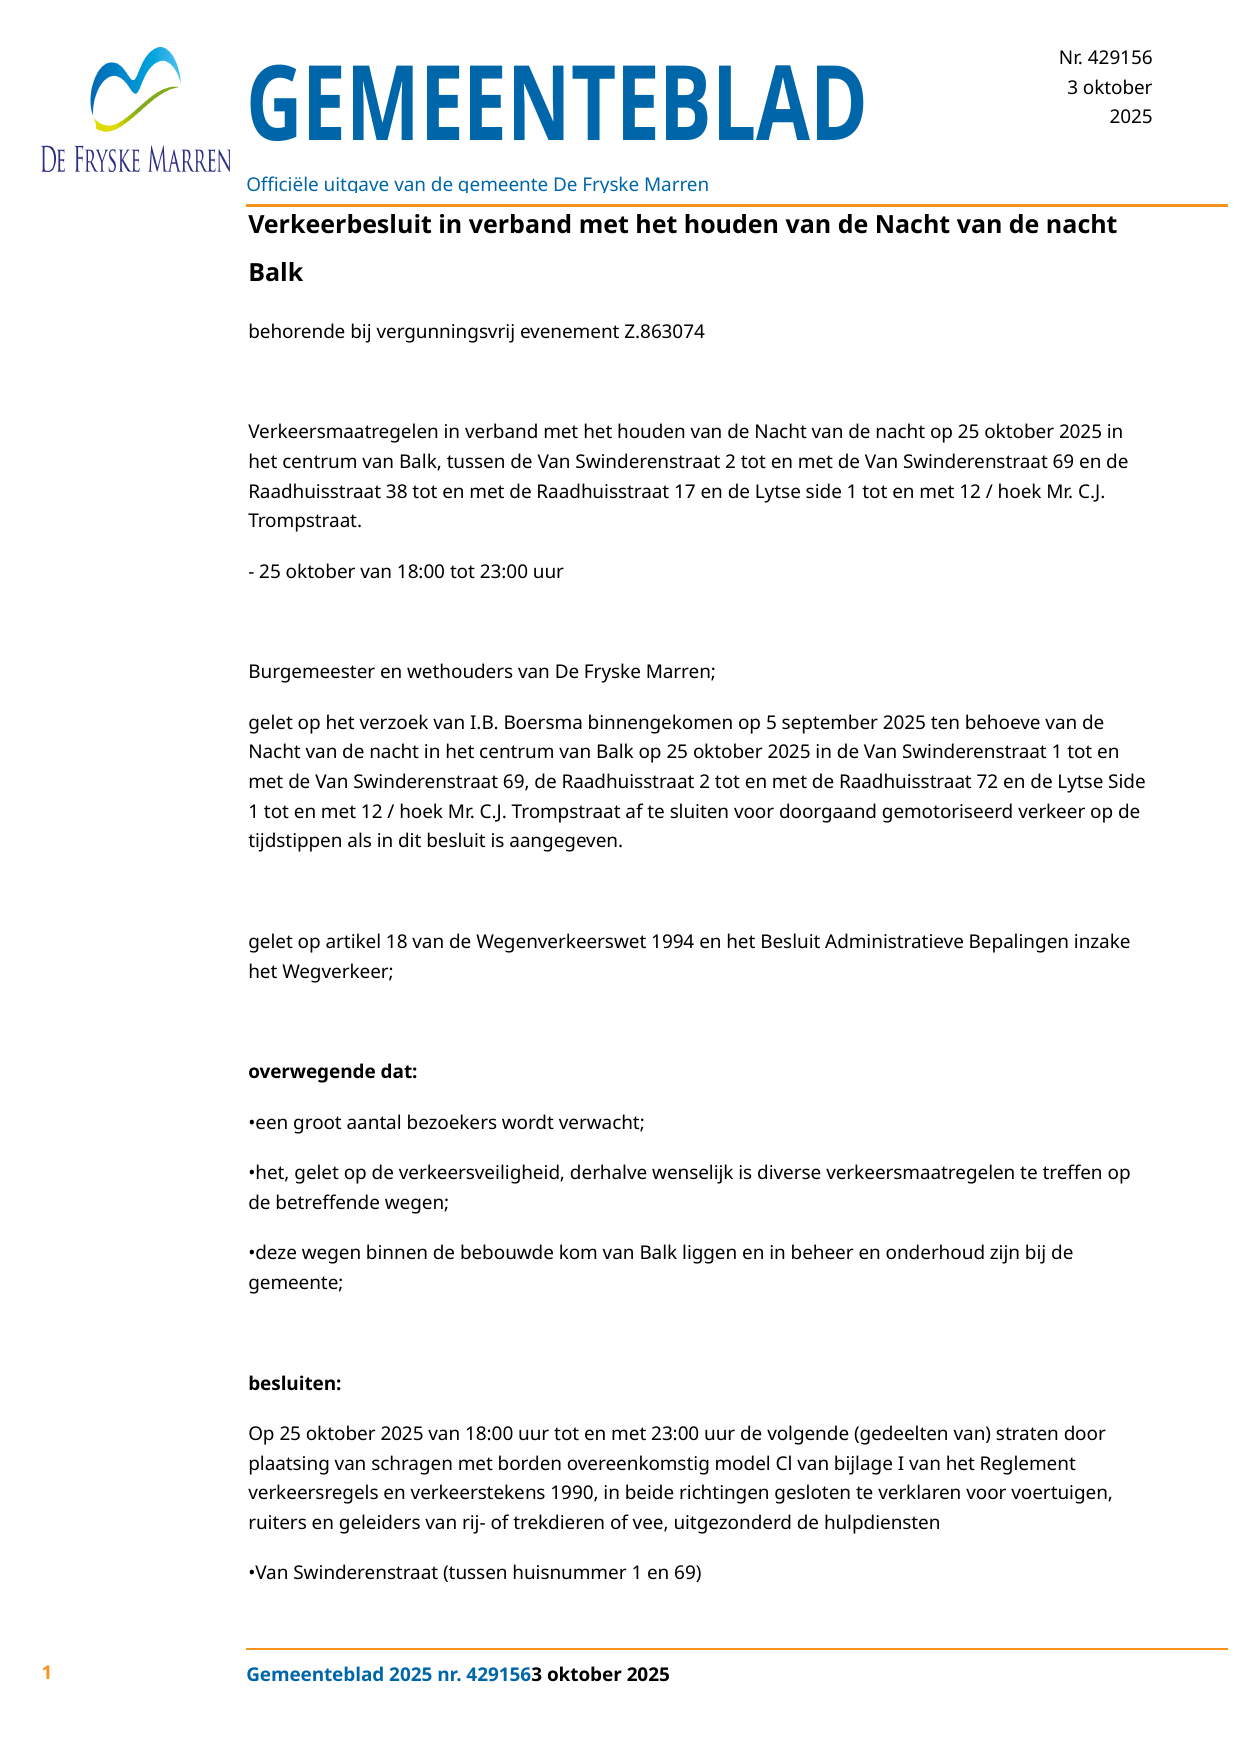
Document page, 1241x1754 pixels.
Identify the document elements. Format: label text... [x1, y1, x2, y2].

text gelet op het verzoek van I.B. Boersma binnengekomen op 5 september 2025 ten behoeve van de Nacht van de nacht in het centrum van Balk op 25 oktober 2025 in de Van Swinderenstraat 1 tot en met de Van Swinderenstraat 69, de Raadhuisstraat 2 tot en met de Raadhuisstraat 72 en de Lytse Side 1 tot en met 12 / hoek Mr. C.J. Trompstraat af te sluiten voor doorgaand gemotoriseerd verkeer op de tijdstippen als in dit besluit is aangegeven. [248, 709, 1152, 853]
text - 25 oktober van 18:00 tot 23:00 uur [248, 558, 1152, 584]
text •deze wegen binnen de bebouwde kom van Balk liggen en in beheer en onderhoud zijn bij de gemeente; [248, 1239, 1152, 1295]
text overwegende dat: [248, 1059, 1152, 1084]
picture [41, 47, 231, 172]
text Verkeersmaatregelen in verband met het houden van de Nacht van de nacht op 25 oktober 2025 in het centrum van Balk, tussen de Van Swinderenstraat 2 tot en met de Van Swinderenstraat 69 en de Raadhuisstraat 38 tot en met de Raadhuisstraat 17 en de Lytse side 1 tot en met 12 / hoek Mr. C.J. Trompstraat. [248, 419, 1152, 533]
text Burgemeester en wethouders van De Fryske Marren; [248, 659, 1152, 684]
text •een groot aantal bezoekers wordt verwacht; [248, 1109, 1152, 1135]
text behorende bij vergunningsvrij evenement Z.863074 [248, 318, 1152, 344]
text Op 25 oktober 2025 van 18:00 uur tot en met 23:00 uur de volgende (gedeelten van) straten door plaatsing van schragen met borden overeenkomstig model Cl van bijlage I van het Reglement verkeersregels en verkeerstekens 1990, in beide richtingen gesloten te verklaren voor voertuigen, ruiters en geleiders van rij- of trekdieren of vee, uitgezonderd de hulpdiensten [248, 1420, 1152, 1535]
text besluiten: [248, 1370, 1152, 1396]
text •Van Swinderenstraat (tussen huisnummer 1 en 69) [248, 1559, 1152, 1585]
text •het, gelet op de verkeersveiligheid, derhalve wenselijk is diverse verkeersmaatregelen te treffen op de betreffende wegen; [248, 1159, 1152, 1215]
text Verkeerbesluit in verband met het houden van de Nacht van de nacht Balk [248, 207, 1152, 288]
text gelet op artikel 18 van de Wegenverkeerswet 1994 en het Besluit Administratieve Bepalingen inzake het Wegverkeer; [248, 928, 1152, 984]
